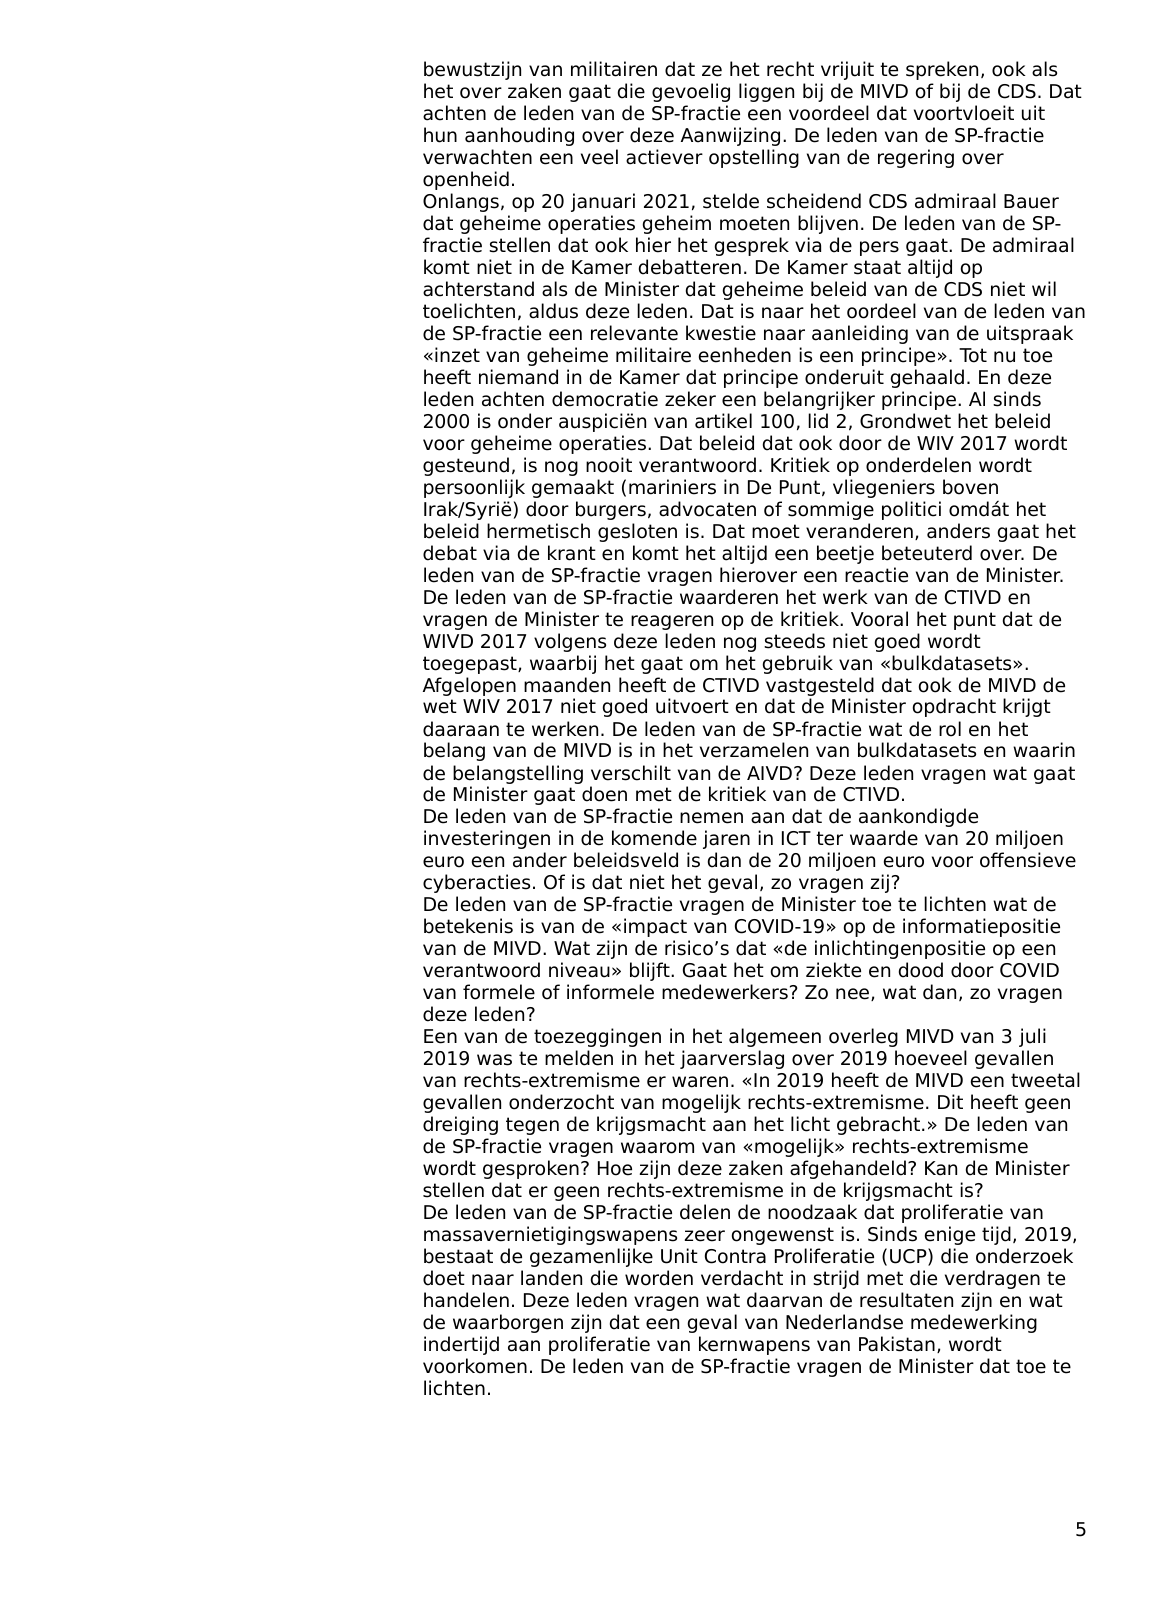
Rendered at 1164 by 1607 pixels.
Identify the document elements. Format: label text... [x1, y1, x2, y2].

text De leden van de SP-fractie nemen aan dat de aankondigde investeringen in de komende jaren in ICT ter waarde van 20 miljoen euro een ander beleidsveld is dan de 20 miljoen euro voor offensieve cyberacties. Of is dat niet het geval, zo vragen zij? [422, 806, 1087, 894]
text De leden van de SP-fractie delen de noodzaak dat proliferatie van massavernietigingswapens zeer ongewenst is. Sinds enige tijd, 2019, bestaat de gezamenlijke Unit Contra Proliferatie (UCP) die onderzoek doet naar landen die worden verdacht in strijd met die verdragen te handelen. Deze leden vragen wat daarvan de resultaten zijn en wat de waarborgen zijn dat een geval van Nederlandse medewerking indertijd aan proliferatie van kernwapens van Pakistan, wordt voorkomen. De leden van de SP-fractie vragen de Minister dat toe te lichten. [422, 1202, 1087, 1400]
text De leden van de SP-fractie vragen de Minister toe te lichten wat de betekenis is van de «impact van COVID-19» op de informatiepositie van de MIVD. Wat zijn de risico’s dat «de inlichtingenpositie op een verantwoord niveau» blijft. Gaat het om ziekte en dood door COVID van formele of informele medewerkers? Zo nee, wat dan, zo vragen deze leden? [422, 894, 1087, 1026]
text Onlangs, op 20 januari 2021, stelde scheidend CDS admiraal Bauer dat geheime operaties geheim moeten blijven. De leden van de SP-fractie stellen dat ook hier het gesprek via de pers gaat. De admiraal komt niet in de Kamer debatteren. De Kamer staat altijd op achterstand als de Minister dat geheime beleid van de CDS niet wil toelichten, aldus deze leden. Dat is naar het oordeel van de leden van de SP-fractie een relevante kwestie naar aanleiding van de uitspraak «inzet van geheime militaire eenheden is een principe». Tot nu toe heeft niemand in de Kamer dat principe onderuit gehaald. En deze leden achten democratie zeker een belangrijker principe. Al sinds 2000 is onder auspiciën van artikel 100, lid 2, Grondwet het beleid voor geheime operaties. Dat beleid dat ook door de WIV 2017 wordt gesteund, is nog nooit verantwoord. Kritiek op onderdelen wordt persoonlijk gemaakt (mariniers in De Punt, vliegeniers boven Irak/Syrië) door burgers, advocaten of sommige politici omdát het beleid hermetisch gesloten is. Dat moet veranderen, anders gaat het debat via de krant en komt het altijd een beetje beteuterd over. De leden van de SP-fractie vragen hierover een reactie van de Minister. [422, 191, 1087, 587]
text De leden van de SP-fractie waarderen het werk van de CTIVD en vragen de Minister te reageren op de kritiek. Vooral het punt dat de WIVD 2017 volgens deze leden nog steeds niet goed wordt toegepast, waarbij het gaat om het gebruik van «bulkdatasets». Afgelopen maanden heeft de CTIVD vastgesteld dat ook de MIVD de wet WIV 2017 niet goed uitvoert en dat de Minister opdracht krijgt daaraan te werken. De leden van de SP-fractie wat de rol en het belang van de MIVD is in het verzamelen van bulkdatasets en waarin de belangstelling verschilt van de AIVD? Deze leden vragen wat gaat de Minister gaat doen met de kritiek van de CTIVD. [422, 587, 1087, 806]
text Een van de toezeggingen in het algemeen overleg MIVD van 3 juli 2019 was te melden in het jaarverslag over 2019 hoeveel gevallen van rechts-extremisme er waren. «In 2019 heeft de MIVD een tweetal gevallen onderzocht van mogelijk rechts-extremisme. Dit heeft geen dreiging tegen de krijgsmacht aan het licht gebracht.» De leden van de SP-fractie vragen waarom van «mogelijk» rechts-extremisme wordt gesproken? Hoe zijn deze zaken afgehandeld? Kan de Minister stellen dat er geen rechts-extremisme in de krijgsmacht is? [422, 1026, 1087, 1202]
text bewustzijn van militairen dat ze het recht vrijuit te spreken, ook als het over zaken gaat die gevoelig liggen bij de MIVD of bij de CDS. Dat achten de leden van de SP-fractie een voordeel dat voortvloeit uit hun aanhouding over deze Aanwijzing. De leden van de SP-fractie verwachten een veel actiever opstelling van de regering over openheid. [422, 59, 1087, 191]
